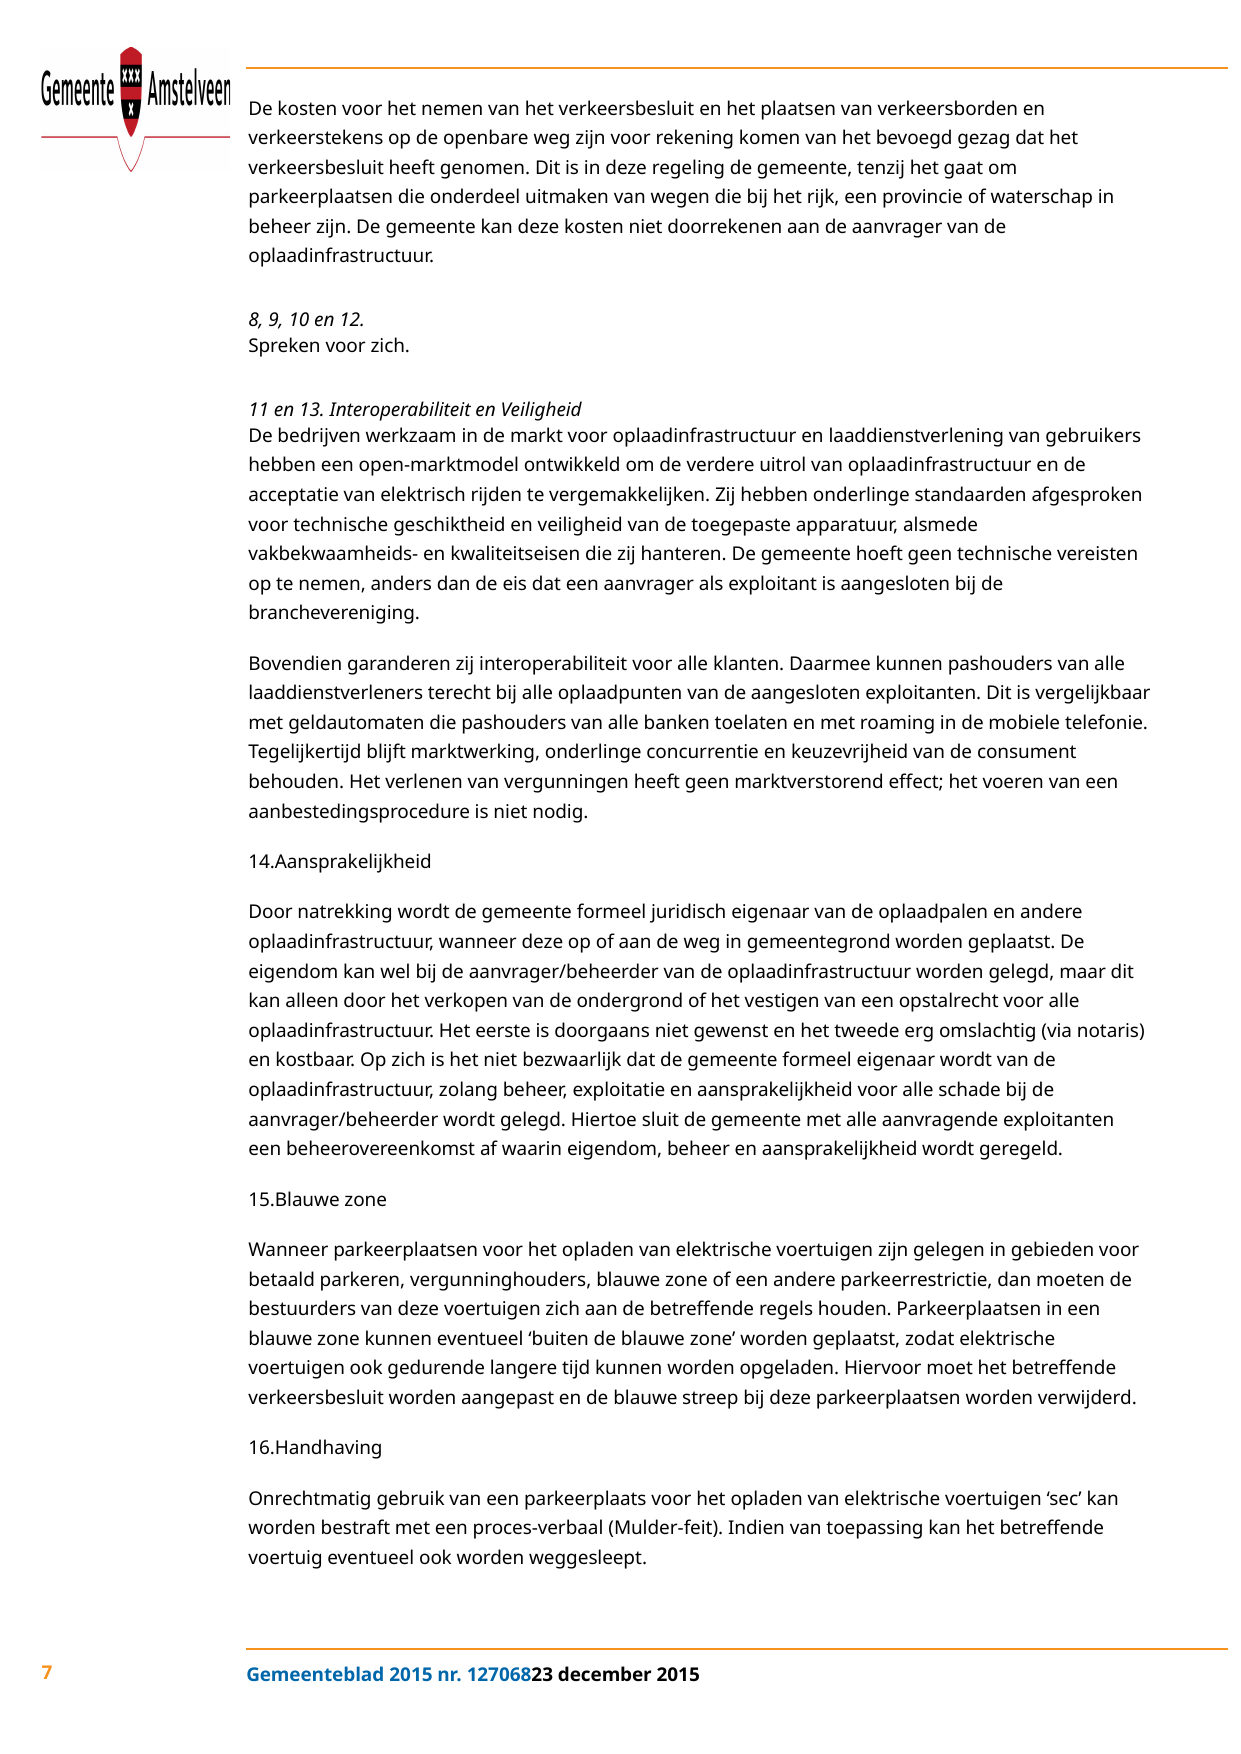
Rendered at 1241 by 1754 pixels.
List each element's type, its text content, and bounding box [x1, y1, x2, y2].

text De kosten voor het nemen van het verkeersbesluit en het plaatsen van verkeersborden en verkeerstekens op de openbare weg zijn voor rekening komen van het bevoegd gezag dat het verkeersbesluit heeft genomen. Dit is in deze regeling de gemeente, tenzij het gaat om parkeerplaatsen die onderdeel uitmaken van wegen die bij het rijk, een provincie of waterschap in beheer zijn. De gemeente kan deze kosten niet doorrekenen aan de aanvrager van de oplaadinfrastructuur. [248, 95, 1152, 268]
text 11 en 13. Interoperabiliteit en Veiligheid [248, 396, 1152, 422]
text Bovendien garanderen zij interoperabiliteit voor alle klanten. Daarmee kunnen pashouders van alle laaddienstverleners terecht bij alle oplaadpunten van de aangesloten exploitanten. Dit is vergelijkbaar met geldautomaten die pashouders van alle banken toelaten en met roaming in de mobiele telefonie. Tegelijkertijd blijft marktwerking, onderlinge concurrentie en keuzevrijheid van de consument behouden. Het verlenen van vergunningen heeft geen marktverstorend effect; het voeren van een aanbestedingsprocedure is niet nodig. [248, 650, 1152, 824]
text Spreken voor zich. [248, 332, 1152, 358]
text 8, 9, 10 en 12. [248, 307, 1152, 332]
text Door natrekking wordt de gemeente formeel juridisch eigenaar van de oplaadpalen en andere oplaadinfrastructuur, wanneer deze op of aan de weg in gemeentegrond worden geplaatst. De eigendom kan wel bij de aanvrager/beheerder van de oplaadinfrastructuur worden gelegd, maar dit kan alleen door het verkopen van de ondergrond of het vestigen van een opstalrecht voor alle oplaadinfrastructuur. Het eerste is doorgaans niet gewenst en het tweede erg omslachtig (via notaris) en kostbaar. Op zich is het niet bezwaarlijk dat de gemeente formeel eigenaar wordt van de oplaadinfrastructuur, zolang beheer, exploitatie en aansprakelijkheid voor alle schade bij de aanvrager/beheerder wordt gelegd. Hiertoe sluit de gemeente met alle aanvragende exploitanten een beheerovereenkomst af waarin eigendom, beheer en aansprakelijkheid wordt geregeld. [248, 899, 1152, 1161]
text 15.Blauwe zone [248, 1186, 1152, 1212]
text 16.Handhaving [248, 1434, 1152, 1460]
text 14.Aansprakelijkheid [248, 848, 1152, 874]
picture [41, 47, 231, 172]
text Wanneer parkeerplaatsen voor het opladen van elektrische voertuigen zijn gelegen in gebieden voor betaald parkeren, vergunninghouders, blauwe zone of een andere parkeerrestrictie, dan moeten de bestuurders van deze voertuigen zich aan de betreffende regels houden. Parkeerplaatsen in een blauwe zone kunnen eventueel ‘buiten de blauwe zone’ worden geplaatst, zodat elektrische voertuigen ook gedurende langere tijd kunnen worden opgeladen. Hiervoor moet het betreffende verkeersbesluit worden aangepast en de blauwe streep bij deze parkeerplaatsen worden verwijderd. [248, 1236, 1152, 1410]
text Onrechtmatig gebruik van een parkeerplaats voor het opladen van elektrische voertuigen ‘sec’ kan worden bestraft met een proces-verbaal (Mulder-feit). Indien van toepassing kan het betreffende voertuig eventueel ook worden weggesleept. [248, 1485, 1152, 1570]
text De bedrijven werkzaam in de markt voor oplaadinfrastructuur en laaddienstverlening van gebruikers hebben een open-marktmodel ontwikkeld om de verdere uitrol van oplaadinfrastructuur en de acceptatie van elektrisch rijden te vergemakkelijken. Zij hebben onderlinge standaarden afgesproken voor technische geschiktheid en veiligheid van de toegepaste apparatuur, alsmede vakbekwaamheids- en kwaliteitseisen die zij hanteren. De gemeente hoeft geen technische vereisten op te nemen, anders dan de eis dat een aanvrager als exploitant is aangesloten bij de branchevereniging. [248, 422, 1152, 625]
